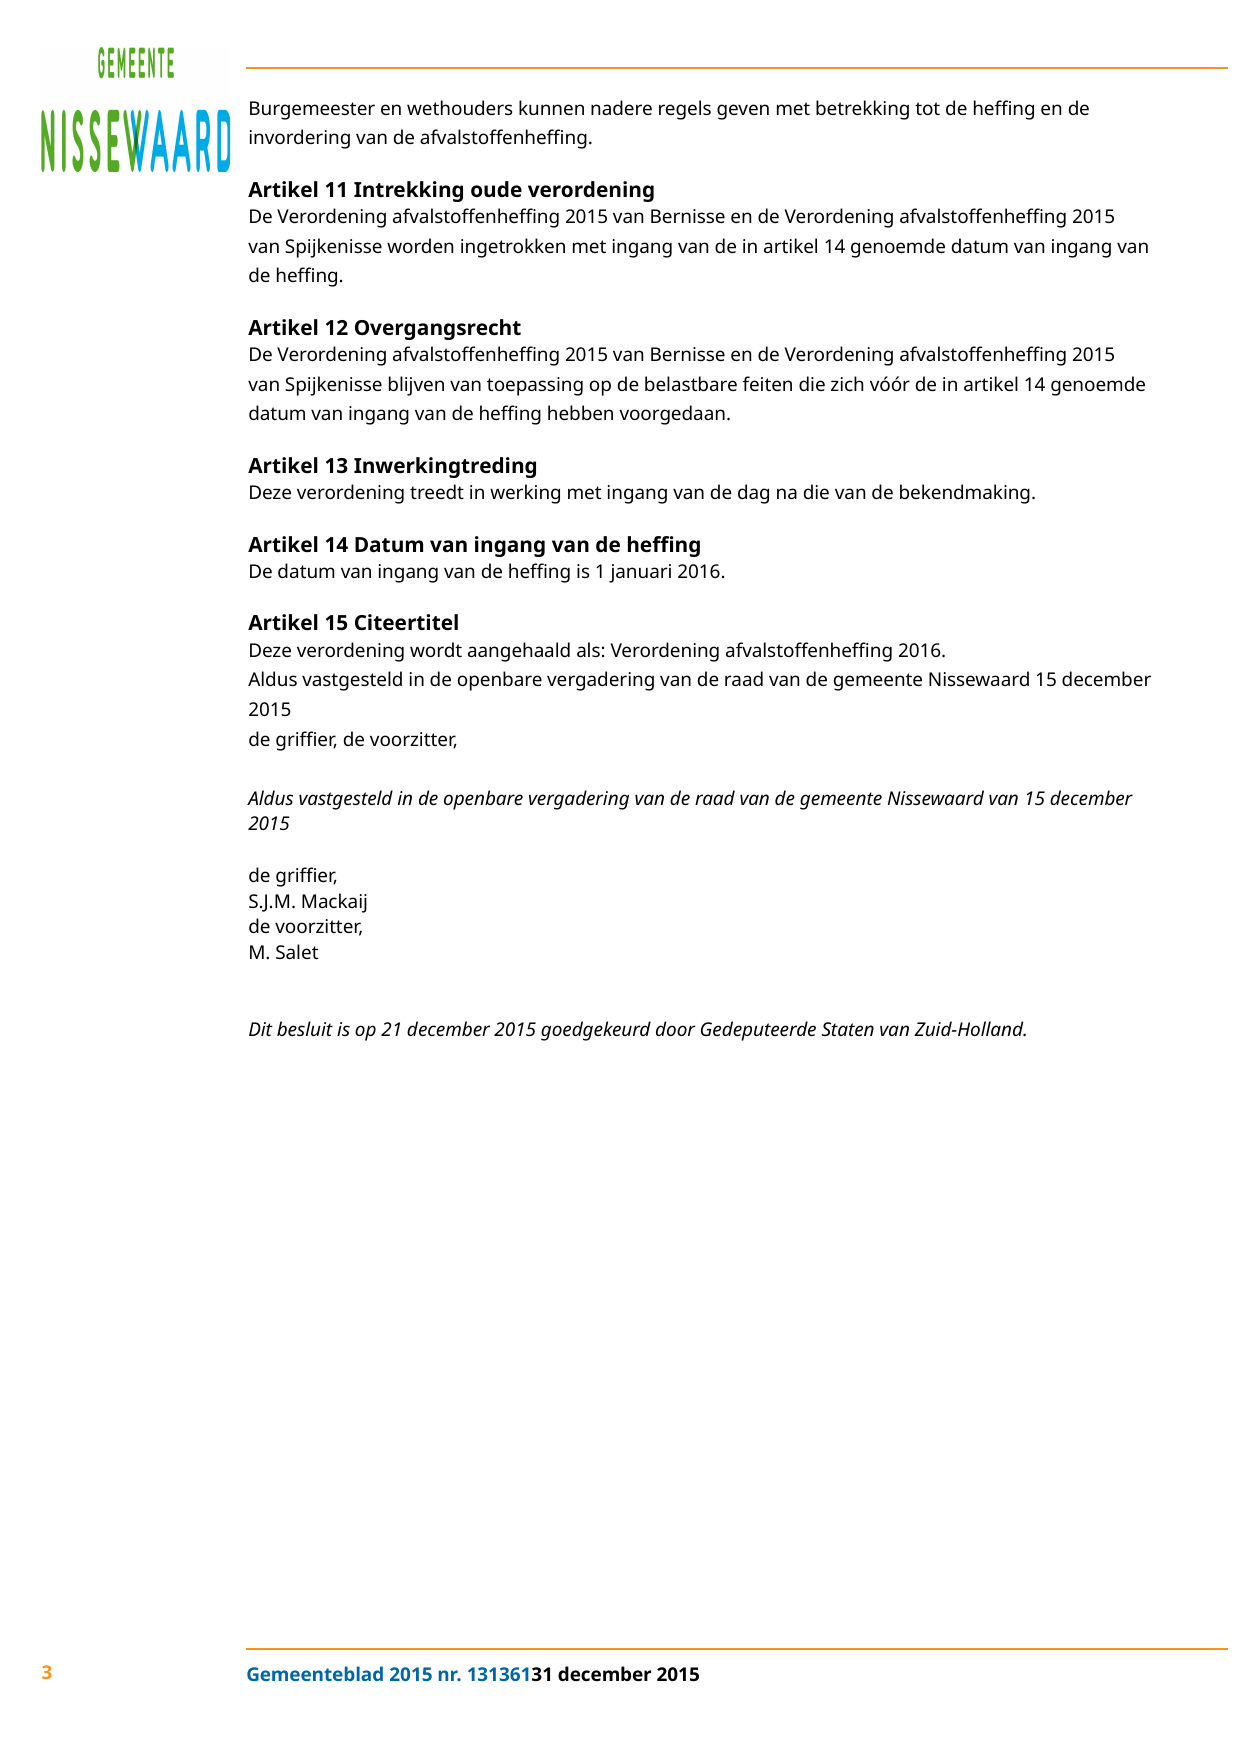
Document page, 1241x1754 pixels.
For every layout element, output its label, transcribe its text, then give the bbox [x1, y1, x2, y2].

picture [41, 47, 231, 172]
picture [222, 122, 227, 160]
text de griffier, [248, 862, 1152, 888]
text Burgemeester en wethouders kunnen nadere regels geven met betrekking tot de heffing en de invordering van de afvalstoffenheffing. [248, 95, 1152, 150]
text Artikel 13 Inwerkingtreding [248, 451, 1152, 479]
picture [154, 157, 165, 172]
picture [176, 157, 187, 172]
text Dit besluit is op 21 december 2015 goedgekeurd door Gedeputeerde Staten van Zuid-Holland. [248, 1016, 1152, 1042]
text de griffier, de voorzitter, [248, 726, 1152, 751]
text De datum van ingang van de heffing is 1 januari 2016. [248, 558, 1152, 584]
text Deze verordening wordt aangehaald als: Verordening afvalstoffenheffing 2016. [248, 637, 1152, 663]
picture [200, 151, 206, 172]
text De Verordening afvalstoffenheffing 2015 van Bernisse en de Verordening afvalstoffenheffing 2015 van Spijkenisse worden ingetrokken met ingang van de in artikel 14 genoemde datum van ingang van de heffing. [248, 203, 1152, 288]
text De Verordening afvalstoffenheffing 2015 van Bernisse en de Verordening afvalstoffenheffing 2015 van Spijkenisse blijven van toepassing op de belastbare feiten die zich vóór de in artikel 14 genoemde datum van ingang van de heffing hebben voorgedaan. [248, 341, 1152, 426]
text Artikel 14 Datum van ingang van de heffing [248, 530, 1152, 558]
text Artikel 12 Overgangsrecht [248, 313, 1152, 341]
text Aldus vastgesteld in de openbare vergadering van de raad van de gemeente Nissewaard van 15 december 2015 [248, 785, 1152, 836]
picture [201, 122, 206, 138]
text Artikel 15 Citeertitel [248, 608, 1152, 637]
text de voorzitter, [248, 913, 1152, 939]
text Aldus vastgesteld in de openbare vergadering van de raad van de gemeente Nissewaard 15 december 2015 [248, 667, 1152, 722]
text Artikel 11 Intrekking oude verordening [248, 175, 1152, 203]
text S.J.M. Mackaij [248, 888, 1152, 913]
text M. Salet [248, 939, 1152, 965]
text Deze verordening treedt in werking met ingang van de dag na die van de bekendmaking. [248, 479, 1152, 505]
